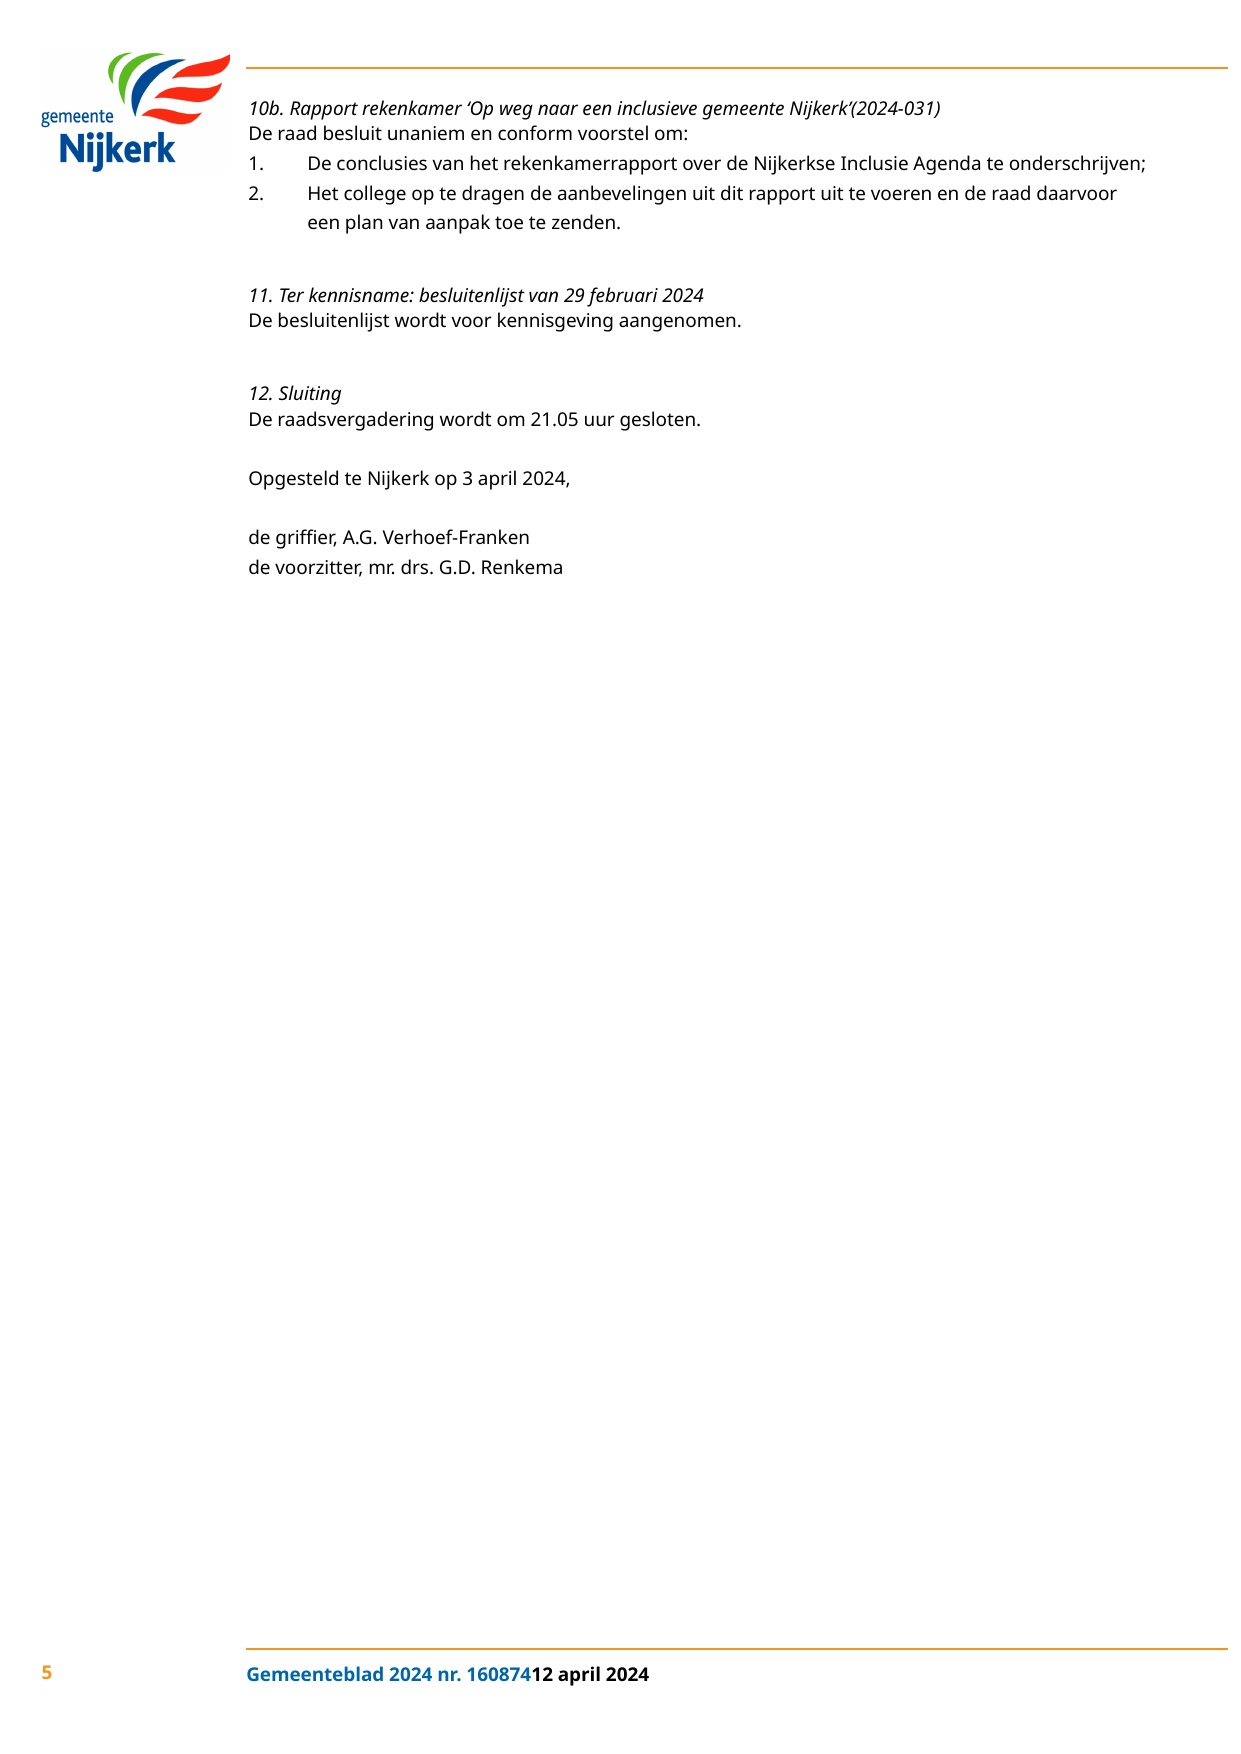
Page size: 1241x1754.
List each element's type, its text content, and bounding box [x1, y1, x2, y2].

picture [41, 47, 231, 172]
text de voorzitter, mr. drs. G.D. Renkema [248, 554, 1152, 580]
text Opgesteld te Nijkerk op 3 april 2024, [248, 465, 1152, 491]
text 11. Ter kennisname: besluitenlijst van 29 februari 2024 [248, 282, 1152, 308]
list De conclusies van het rekenkamerrapport over de Nijkerkse Inclusie Agenda te onderschrijven; [248, 150, 1152, 176]
text de griffier, A.G. Verhoef-Franken [248, 524, 1152, 550]
text 12. Sluiting [248, 380, 1152, 406]
text 10b. Rapport rekenkamer ‘Op weg naar een inclusieve gemeente Nijkerk’(2024-031) [248, 95, 1152, 121]
text De besluitenlijst wordt voor kennisgeving aangenomen. [248, 308, 1152, 333]
text De raadsvergadering wordt om 21.05 uur gesloten. [248, 406, 1152, 432]
list Het college op te dragen de aanbevelingen uit dit rapport uit te voeren en de raad daarvoor een plan van aanpak toe te zenden. [248, 180, 1152, 235]
text De raad besluit unaniem en conform voorstel om: [248, 121, 1152, 146]
